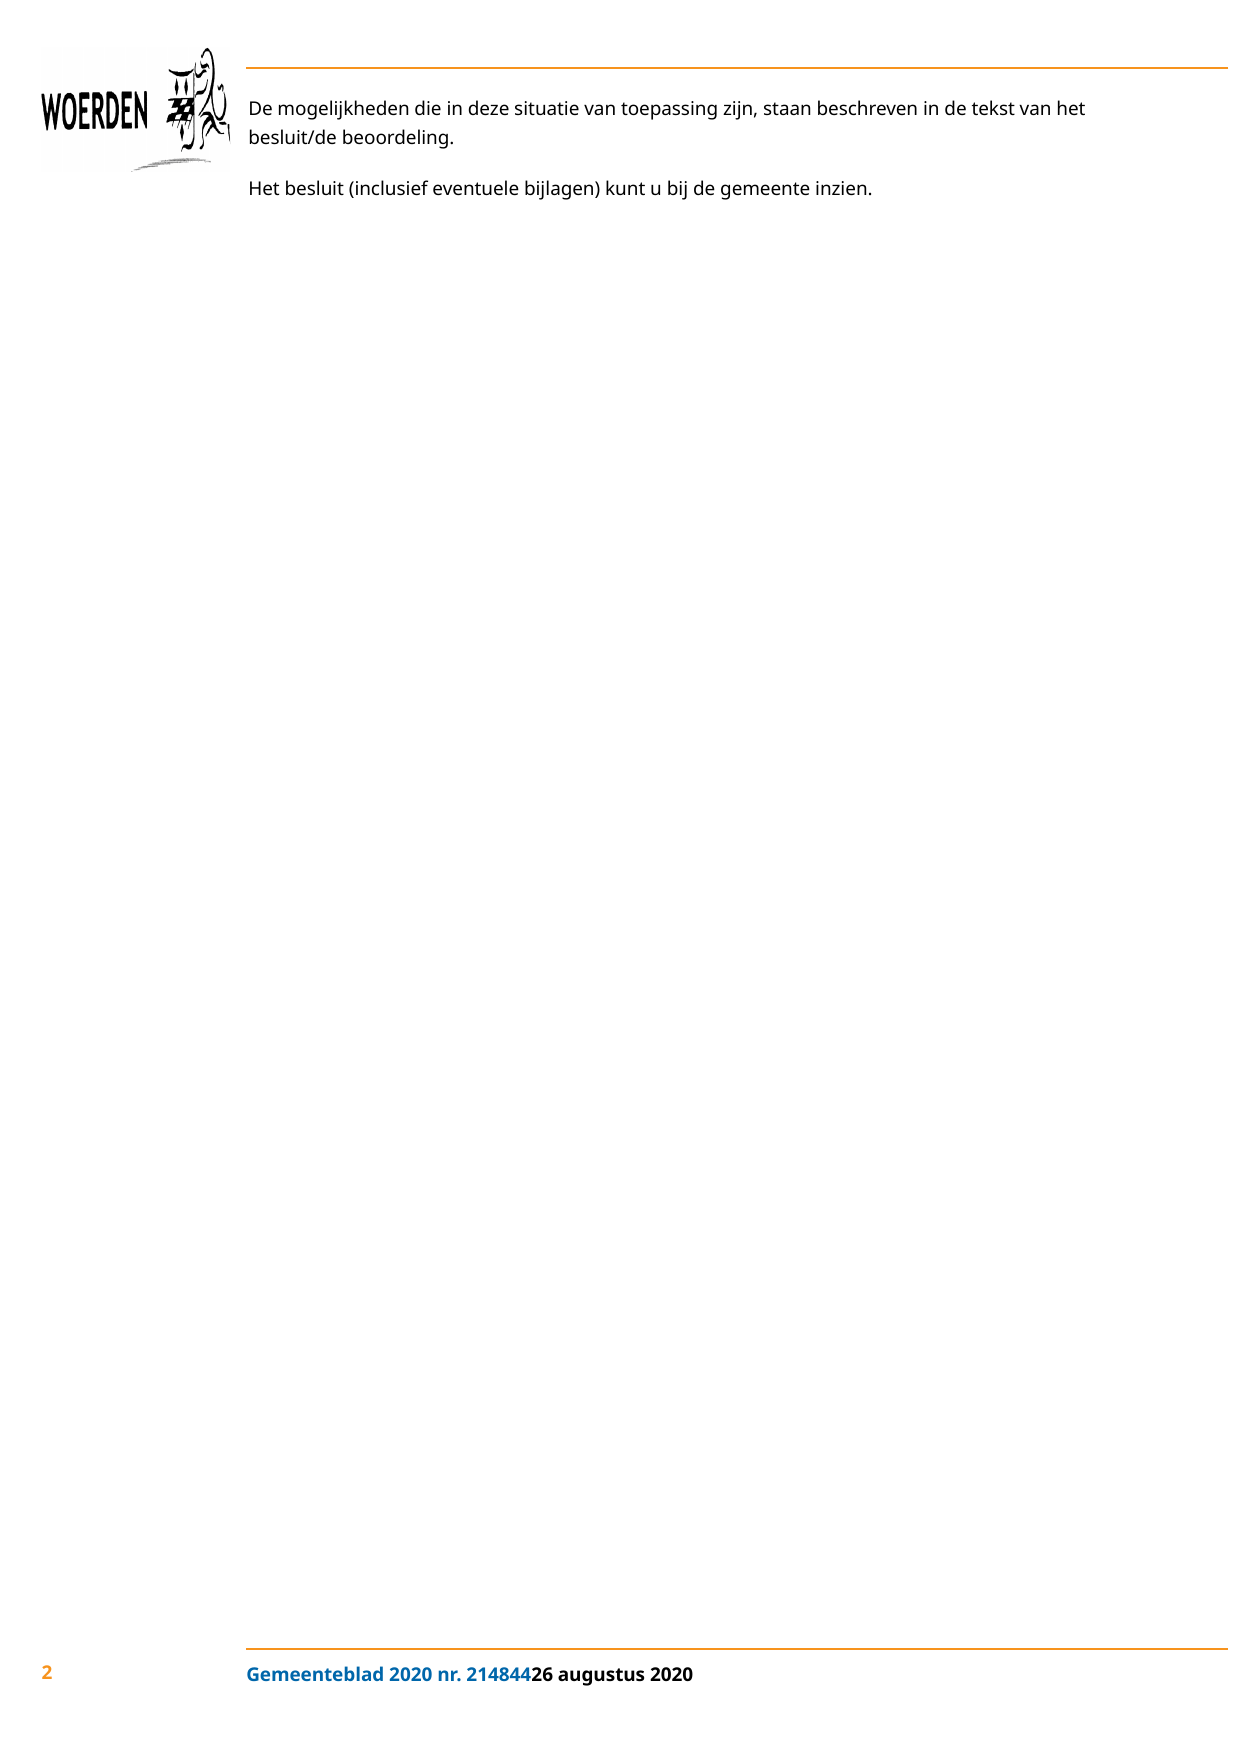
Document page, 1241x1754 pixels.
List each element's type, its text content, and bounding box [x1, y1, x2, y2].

picture [41, 47, 231, 172]
text De mogelijkheden die in deze situatie van toepassing zijn, staan beschreven in de tekst van het besluit/de beoordeling. [248, 95, 1152, 150]
text Het besluit (inclusief eventuele bijlagen) kunt u bij de gemeente inzien. [248, 175, 1152, 201]
